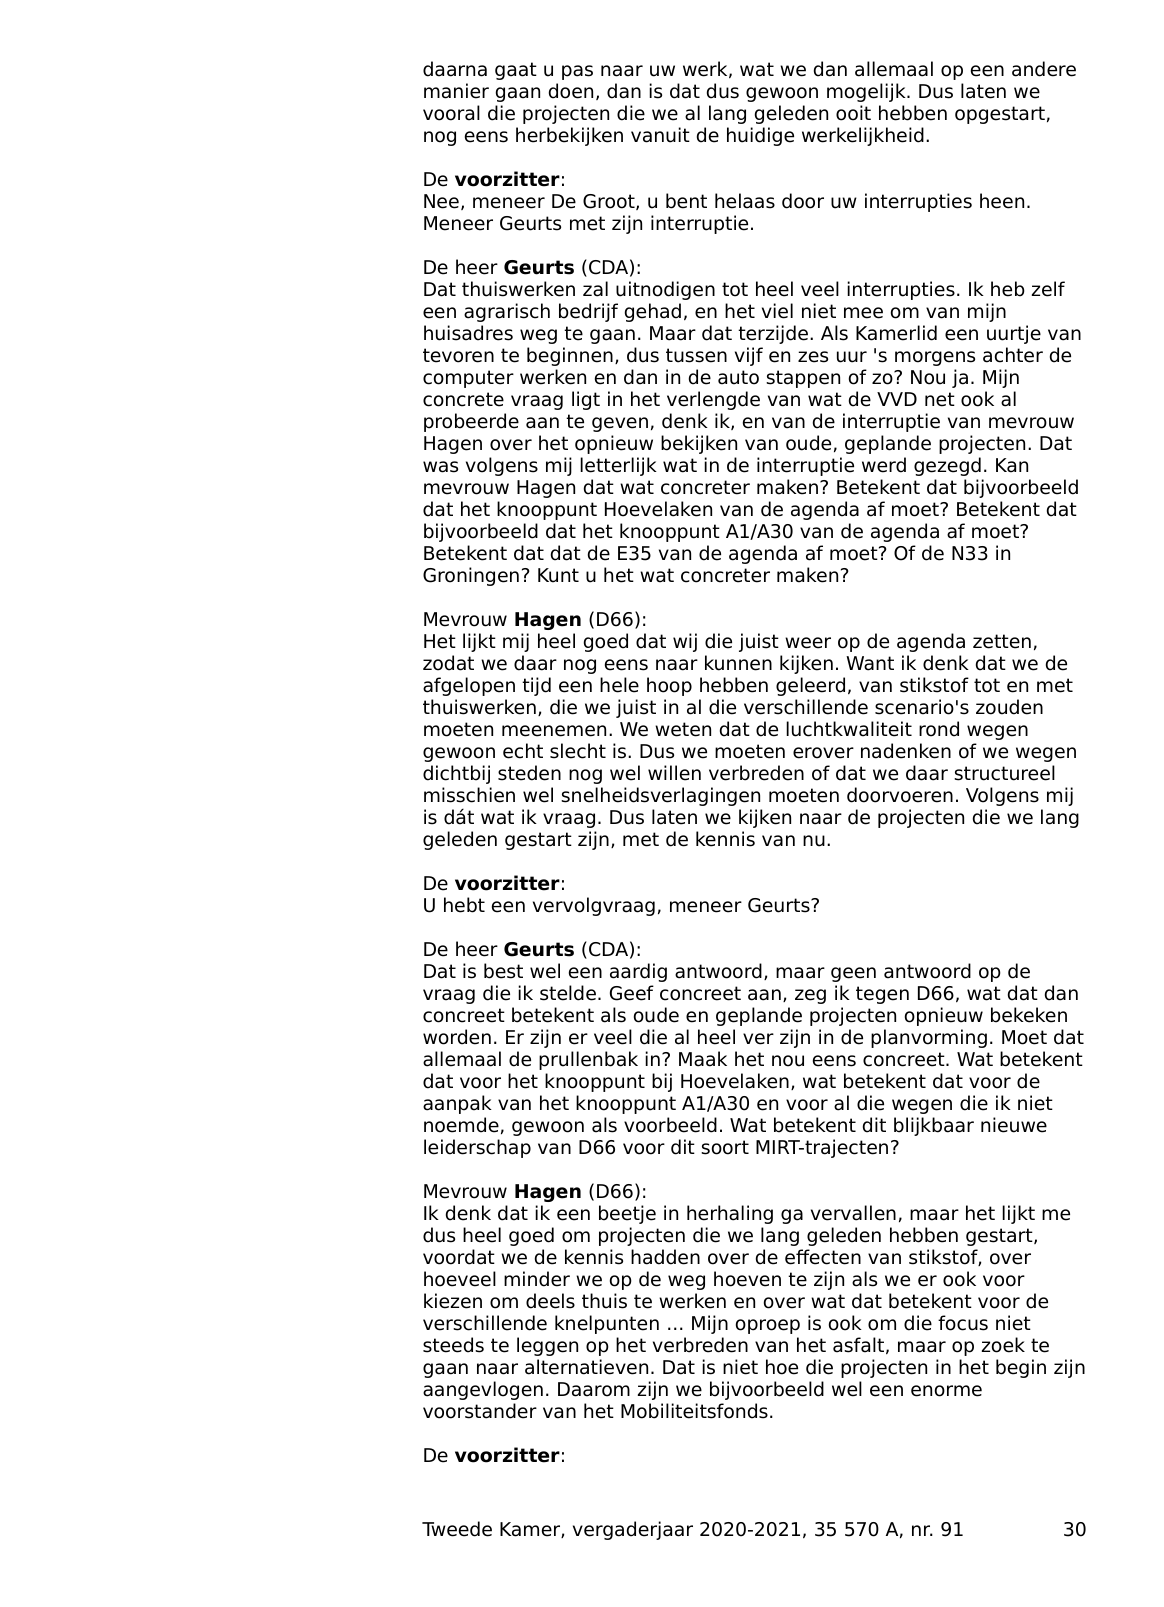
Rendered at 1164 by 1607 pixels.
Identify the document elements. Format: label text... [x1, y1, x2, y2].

text Nee, meneer De Groot, u bent helaas door uw interrupties heen. Meneer Geurts met zijn interruptie. [422, 191, 1087, 235]
text De voorzitter: [422, 169, 1087, 191]
text Dat is best wel een aardig antwoord, maar geen antwoord op de vraag die ik stelde. Geef concreet aan, zeg ik tegen D66, wat dat dan concreet betekent als oude en geplande projecten opnieuw bekeken worden. Er zijn er veel die al heel ver zijn in de planvorming. Moet dat allemaal de prullenbak in? Maak het nou eens concreet. Wat betekent dat voor het knooppunt bij Hoevelaken, wat betekent dat voor de aanpak van het knooppunt A1/A30 en voor al die wegen die ik niet noemde, gewoon als voorbeeld. Wat betekent dit blijkbaar nieuwe leiderschap van D66 voor dit soort MIRT-trajecten? [422, 961, 1087, 1159]
text De voorzitter: [422, 873, 1087, 895]
text U hebt een vervolgvraag, meneer Geurts? [422, 895, 1087, 917]
text Dat thuiswerken zal uitnodigen tot heel veel interrupties. Ik heb zelf een agrarisch bedrijf gehad, en het viel niet mee om van mijn huisadres weg te gaan. Maar dat terzijde. Als Kamerlid een uurtje van tevoren te beginnen, dus tussen vijf en zes uur 's morgens achter de computer werken en dan in de auto stappen of zo? Nou ja. Mijn concrete vraag ligt in het verlengde van wat de VVD net ook al probeerde aan te geven, denk ik, en van de interruptie van mevrouw Hagen over het opnieuw bekijken van oude, geplande projecten. Dat was volgens mij letterlijk wat in de interruptie werd gezegd. Kan mevrouw Hagen dat wat concreter maken? Betekent dat bijvoorbeeld dat het knooppunt Hoevelaken van de agenda af moet? Betekent dat bijvoorbeeld dat het knooppunt A1/A30 van de agenda af moet? Betekent dat dat de E35 van de agenda af moet? Of de N33 in Groningen? Kunt u het wat concreter maken? [422, 279, 1087, 587]
text daarna gaat u pas naar uw werk, wat we dan allemaal op een andere manier gaan doen, dan is dat dus gewoon mogelijk. Dus laten we vooral die projecten die we al lang geleden ooit hebben opgestart, nog eens herbekijken vanuit de huidige werkelijkheid. [422, 59, 1087, 147]
text Mevrouw Hagen (D66): [422, 1181, 1087, 1203]
text De heer Geurts (CDA): [422, 257, 1087, 279]
text De voorzitter: [422, 1445, 1087, 1467]
text Ik denk dat ik een beetje in herhaling ga vervallen, maar het lijkt me dus heel goed om projecten die we lang geleden hebben gestart, voordat we de kennis hadden over de effecten van stikstof, over hoeveel minder we op de weg hoeven te zijn als we er ook voor kiezen om deels thuis te werken en over wat dat betekent voor de verschillende knelpunten ... Mijn oproep is ook om die focus niet steeds te leggen op het verbreden van het asfalt, maar op zoek te gaan naar alternatieven. Dat is niet hoe die projecten in het begin zijn aangevlogen. Daarom zijn we bijvoorbeeld wel een enorme voorstander van het Mobiliteitsfonds. [422, 1203, 1087, 1423]
text Mevrouw Hagen (D66): [422, 609, 1087, 631]
text De heer Geurts (CDA): [422, 939, 1087, 961]
text Het lijkt mij heel goed dat wij die juist weer op de agenda zetten, zodat we daar nog eens naar kunnen kijken. Want ik denk dat we de afgelopen tijd een hele hoop hebben geleerd, van stikstof tot en met thuiswerken, die we juist in al die verschillende scenario's zouden moeten meenemen. We weten dat de luchtkwaliteit rond wegen gewoon echt slecht is. Dus we moeten erover nadenken of we wegen dichtbij steden nog wel willen verbreden of dat we daar structureel misschien wel snelheidsverlagingen moeten doorvoeren. Volgens mij is dát wat ik vraag. Dus laten we kijken naar de projecten die we lang geleden gestart zijn, met de kennis van nu. [422, 631, 1087, 851]
